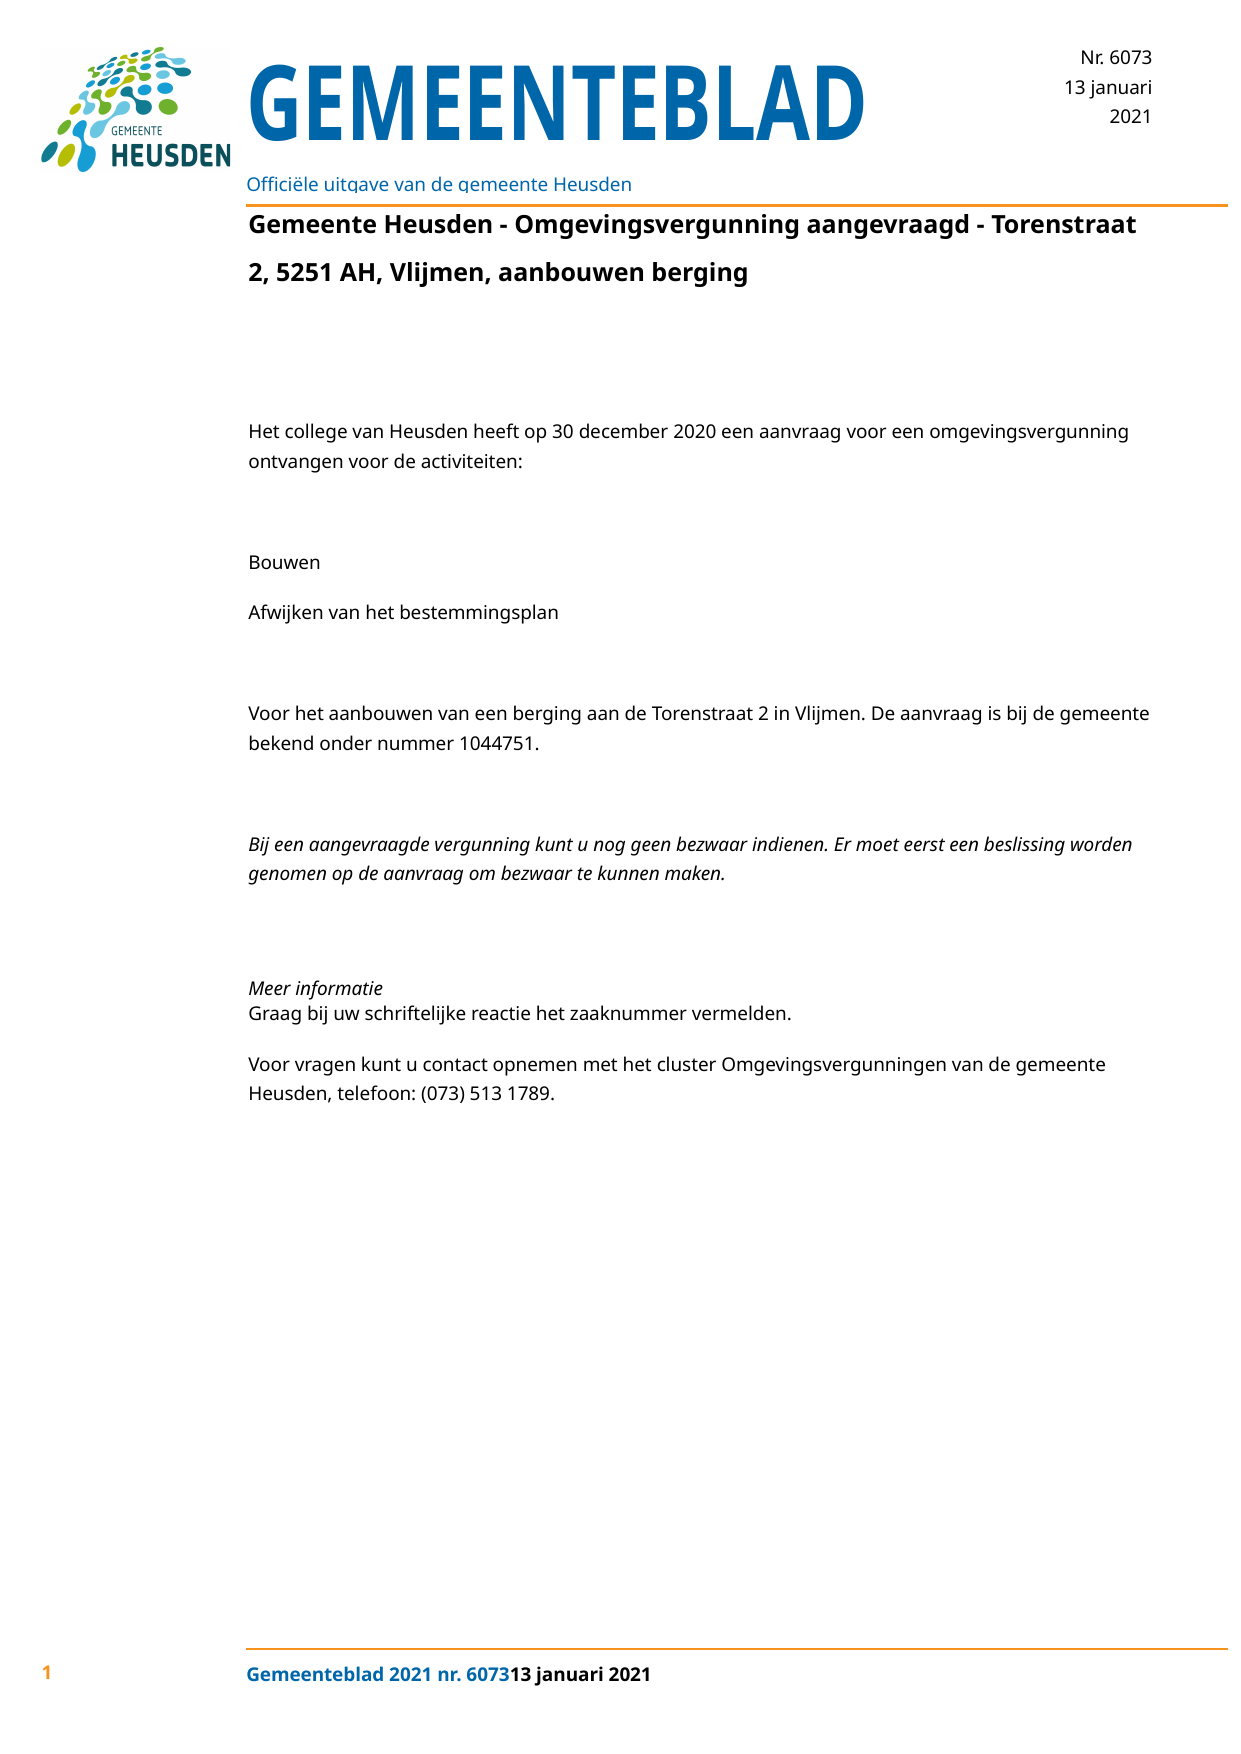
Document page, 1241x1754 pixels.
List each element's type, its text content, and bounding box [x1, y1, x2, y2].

text Meer informatie [248, 975, 1152, 1001]
text Voor het aanbouwen van een berging aan de Torenstraat 2 in Vlijmen. De aanvraag is bij de gemeente bekend onder nummer 1044751. [248, 700, 1152, 756]
text Bij een aangevraagde vergunning kunt u nog geen bezwaar indienen. Er moet eerst een beslissing worden genomen op de aanvraag om bezwaar te kunnen maken. [248, 831, 1152, 886]
text Afwijken van het bestemmingsplan [248, 599, 1152, 625]
text Het college van Heusden heeft op 30 december 2020 een aanvraag voor een omgevingsvergunning ontvangen voor de activiteiten: [248, 419, 1152, 474]
text Voor vragen kunt u contact opnemen met het cluster Omgevingsvergunningen van de gemeente Heusden, telefoon: (073) 513 1789. [248, 1051, 1152, 1106]
text Bouwen [248, 549, 1152, 575]
text Gemeente Heusden - Omgevingsvergunning aangevraagd - Torenstraat 2, 5251 AH, Vlijmen, aanbouwen berging [248, 207, 1152, 288]
picture [41, 47, 231, 172]
text Graag bij uw schriftelijke reactie het zaaknummer vermelden. [248, 1001, 1152, 1026]
